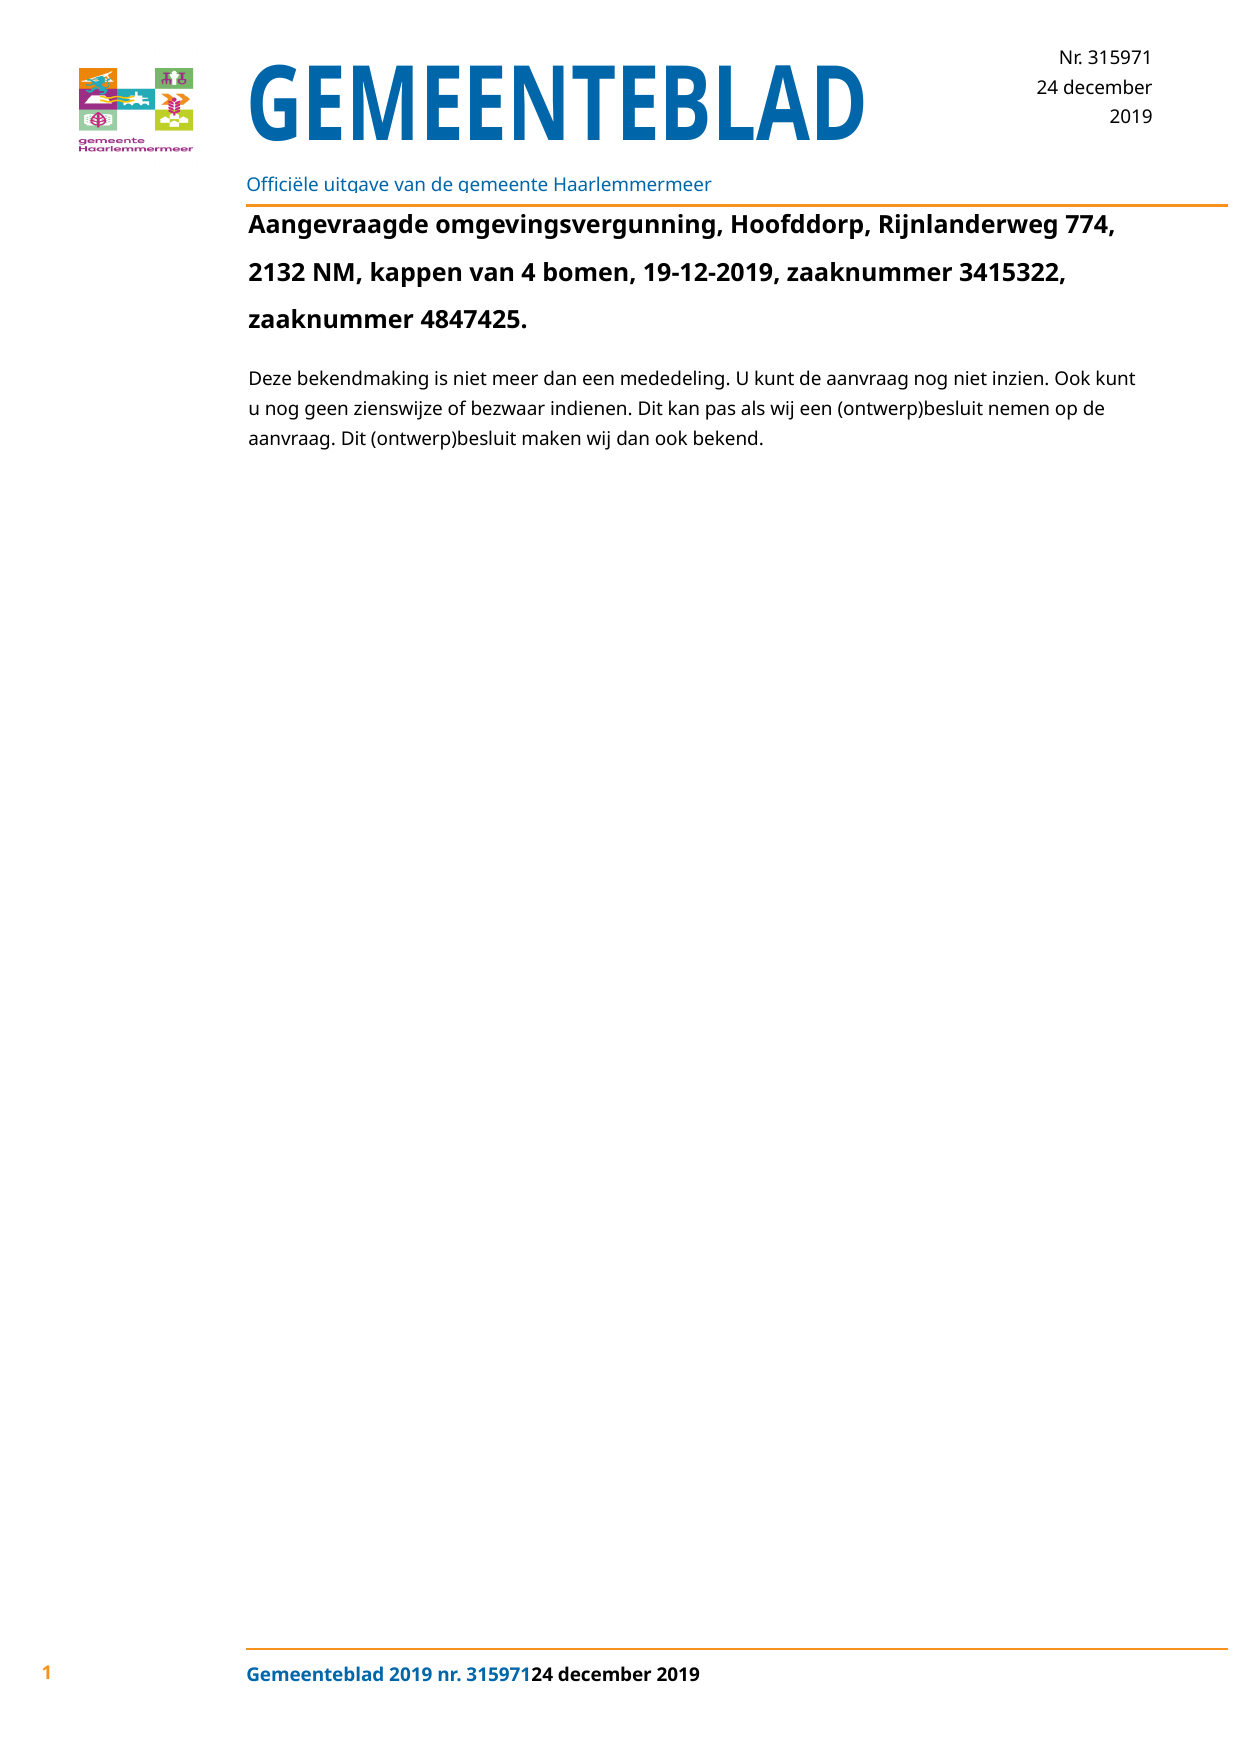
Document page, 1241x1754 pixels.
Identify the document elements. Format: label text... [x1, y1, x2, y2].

text Aangevraagde omgevingsvergunning, Hoofddorp, Rijnlanderweg 774, 2132 NM, kappen van 4 bomen, 19-12-2019, zaaknummer 3415322, zaaknummer 4847425. [248, 207, 1152, 336]
picture [41, 47, 231, 172]
text Deze bekendmaking is niet meer dan een mededeling. U kunt de aanvraag nog niet inzien. Ook kunt u nog geen zienswijze of bezwaar indienen. Dit kan pas als wij een (ontwerp)besluit nemen op de aanvraag. Dit (ontwerp)besluit maken wij dan ook bekend. [248, 366, 1152, 450]
